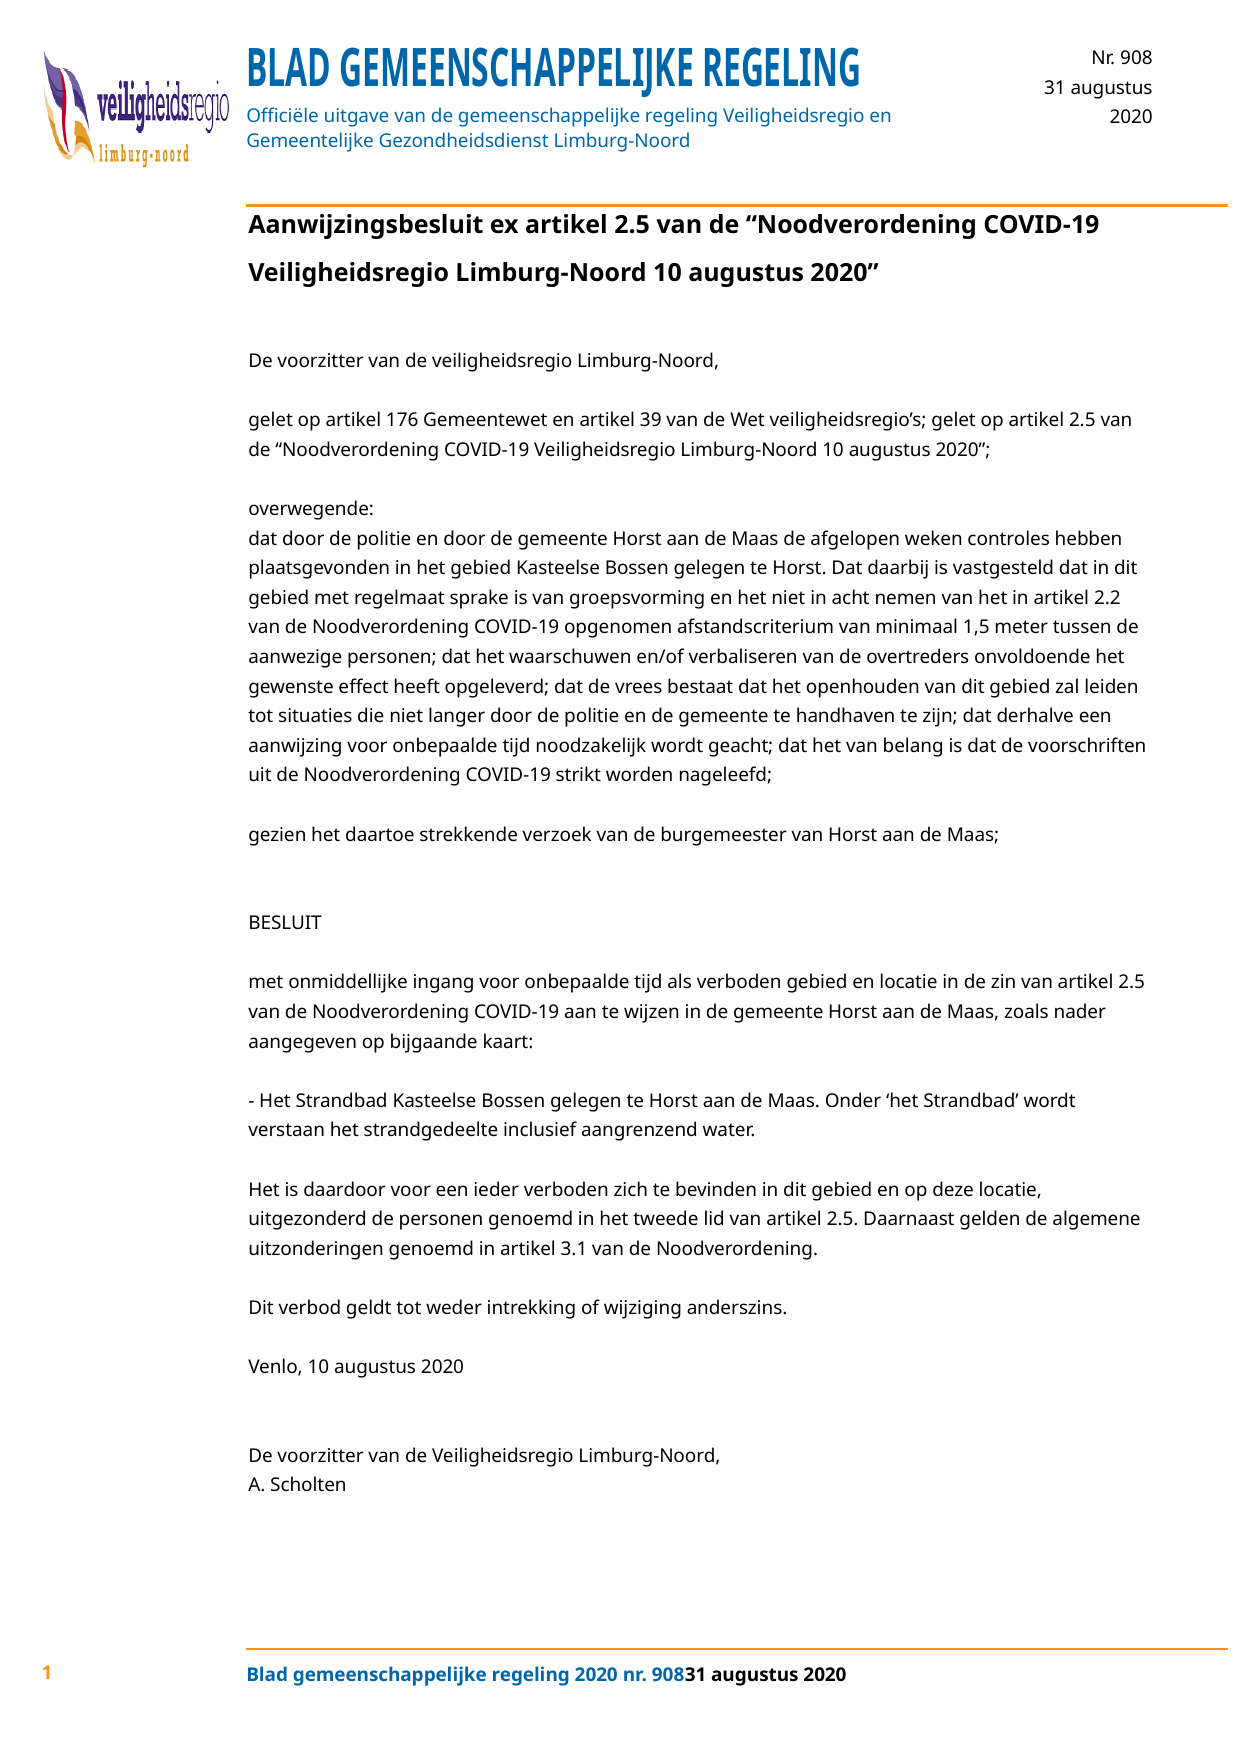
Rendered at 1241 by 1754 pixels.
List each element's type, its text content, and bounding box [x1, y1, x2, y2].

text De voorzitter van de Veiligheidsregio Limburg-Noord, [248, 1442, 1152, 1468]
text met onmiddellijke ingang voor onbepaalde tijd als verboden gebied en locatie in de zin van artikel 2.5 van de Noodverordening COVID-19 aan te wijzen in de gemeente Horst aan de Maas, zoals nader aangegeven op bijgaande kaart: [248, 969, 1152, 1054]
picture [41, 47, 231, 172]
text BESLUIT [248, 909, 1152, 935]
text gezien het daartoe strekkende verzoek van de burgemeester van Horst aan de Maas; [248, 821, 1152, 847]
text - Het Strandbad Kasteelse Bossen gelegen te Horst aan de Maas. Onder ‘het Strandbad’ wordt verstaan het strandgedeelte inclusief aangrenzend water. [248, 1087, 1152, 1142]
text dat door de politie en door de gemeente Horst aan de Maas de afgelopen weken controles hebben plaatsgevonden in het gebied Kasteelse Bossen gelegen te Horst. Dat daarbij is vastgesteld dat in dit gebied met regelmaat sprake is van groepsvorming en het niet in acht nemen van het in artikel 2.2 van de Noodverordening COVID-19 opgenomen afstandscriterium van minimaal 1,5 meter tussen de aanwezige personen; dat het waarschuwen en/of verbaliseren van de overtreders onvoldoende het gewenste effect heeft opgeleverd; dat de vrees bestaat dat het openhouden van dit gebied zal leiden tot situaties die niet langer door de politie en de gemeente te handhaven te zijn; dat derhalve een aanwijzing voor onbepaalde tijd noodzakelijk wordt geacht; dat het van belang is dat de voorschriften uit de Noodverordening COVID-19 strikt worden nageleefd; [248, 525, 1152, 787]
text overwegende: [248, 495, 1152, 521]
text A. Scholten [248, 1472, 1152, 1497]
text Dit verbod geldt tot weder intrekking of wijziging anderszins. [248, 1294, 1152, 1320]
text Venlo, 10 augustus 2020 [248, 1353, 1152, 1379]
text Aanwijzingsbesluit ex artikel 2.5 van de “Noodverordening COVID-19 Veiligheidsregio Limburg-Noord 10 augustus 2020” [248, 207, 1152, 288]
text gelet op artikel 176 Gemeentewet en artikel 39 van de Wet veiligheidsregio’s; gelet op artikel 2.5 van de “Noodverordening COVID-19 Veiligheidsregio Limburg-Noord 10 augustus 2020”; [248, 407, 1152, 462]
text De voorzitter van de veiligheidsregio Limburg-Noord, [248, 347, 1152, 373]
text Het is daardoor voor een ieder verboden zich te bevinden in dit gebied en op deze locatie, uitgezonderd de personen genoemd in het tweede lid van artikel 2.5. Daarnaast gelden de algemene uitzonderingen genoemd in artikel 3.1 van de Noodverordening. [248, 1176, 1152, 1261]
